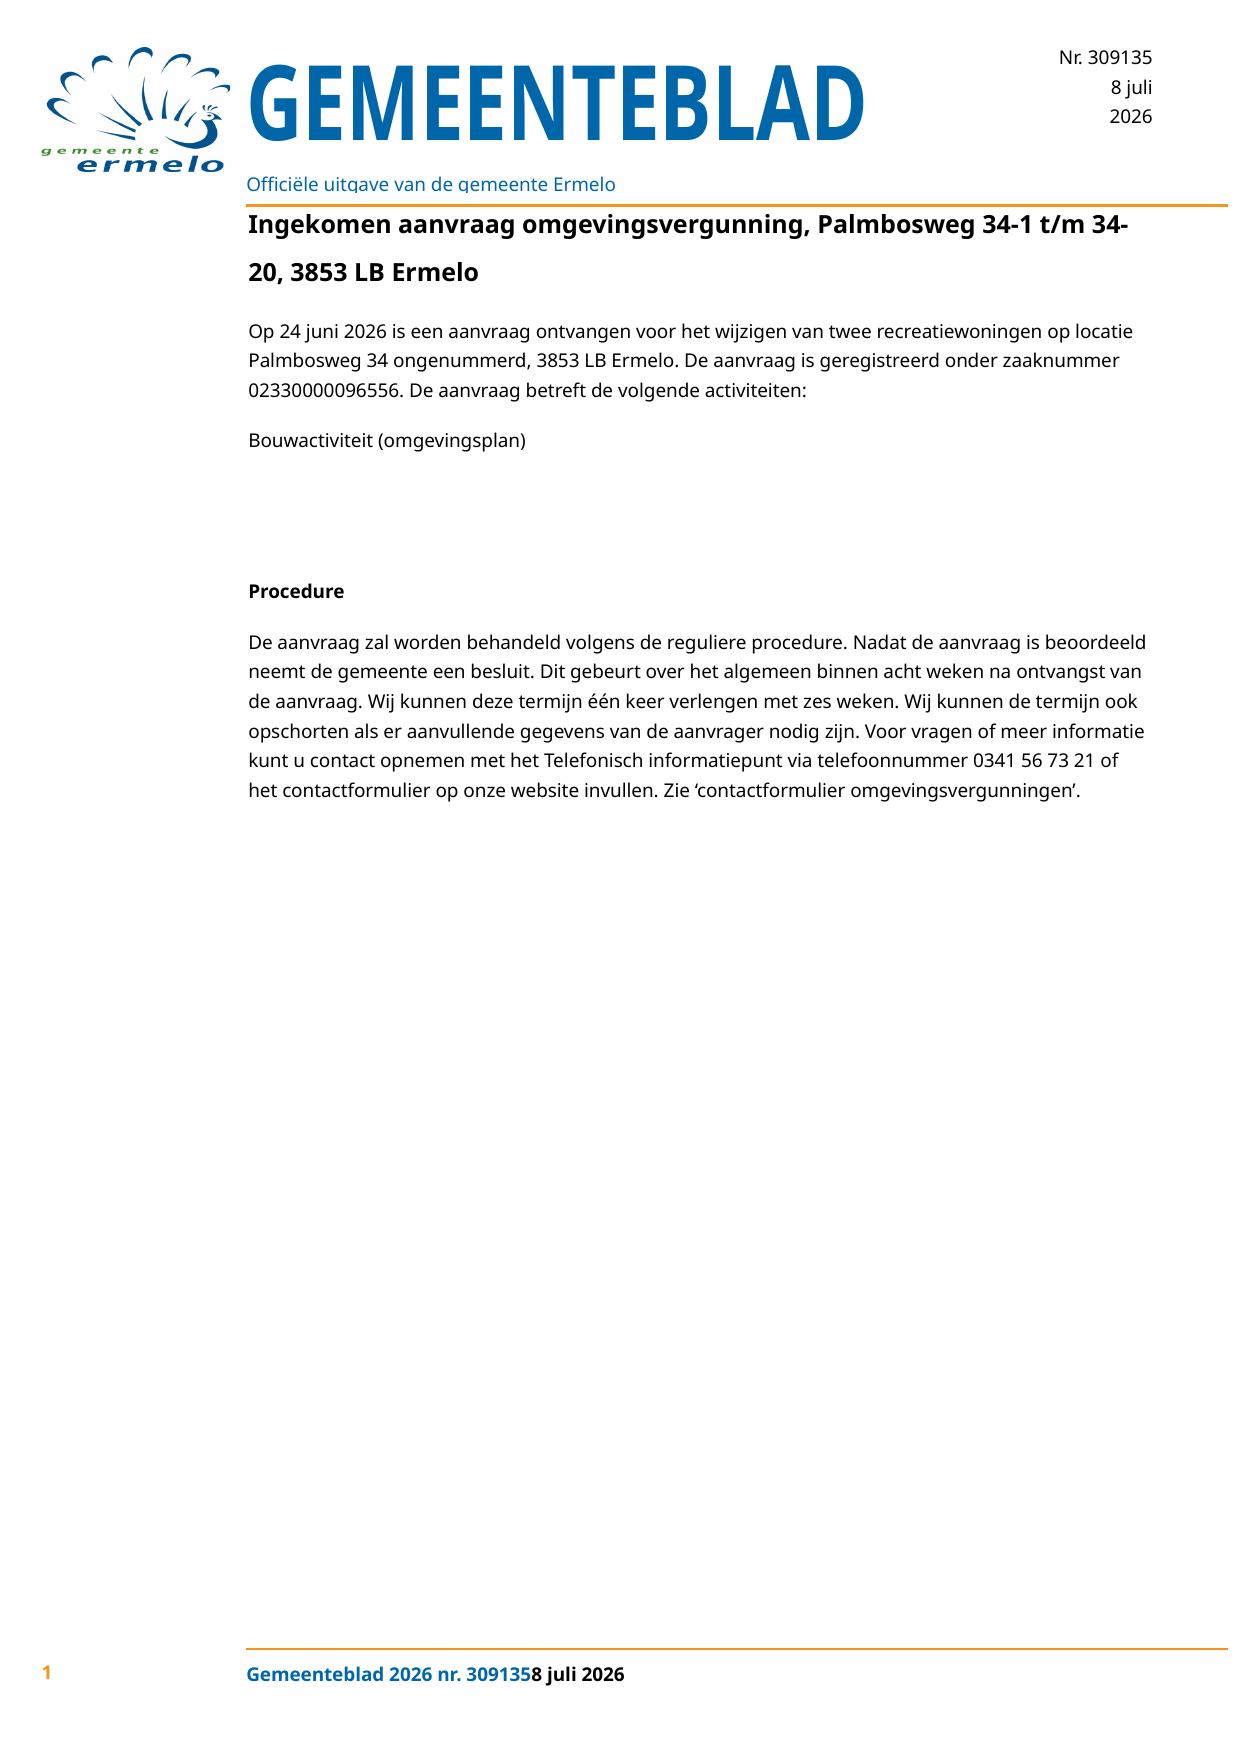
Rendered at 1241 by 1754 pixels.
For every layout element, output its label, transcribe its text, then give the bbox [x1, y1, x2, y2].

text Bouwactiviteit (omgevingsplan) [248, 427, 1152, 453]
text Ingekomen aanvraag omgevingsvergunning, Palmbosweg 34-1 t/m 34-20, 3853 LB Ermelo [248, 207, 1152, 288]
text Procedure [248, 579, 1152, 604]
picture [41, 47, 231, 172]
text De aanvraag zal worden behandeld volgens de reguliere procedure. Nadat de aanvraag is beoordeeld neemt de gemeente een besluit. Dit gebeurt over het algemeen binnen acht weken na ontvangst van de aanvraag. Wij kunnen deze termijn één keer verlengen met zes weken. Wij kunnen de termijn ook opschorten als er aanvullende gegevens van de aanvrager nodig zijn. Voor vragen of meer informatie kunt u contact opnemen met het Telefonisch informatiepunt via telefoonnummer 0341 56 73 21 of het contactformulier op onze website invullen. Zie ‘contactformulier omgevingsvergunningen’. [248, 629, 1152, 803]
text Op 24 juni 2026 is een aanvraag ontvangen voor het wijzigen van twee recreatiewoningen op locatie Palmbosweg 34 ongenummerd, 3853 LB Ermelo. De aanvraag is geregistreerd onder zaaknummer 02330000096556. De aanvraag betreft de volgende activiteiten: [248, 318, 1152, 403]
